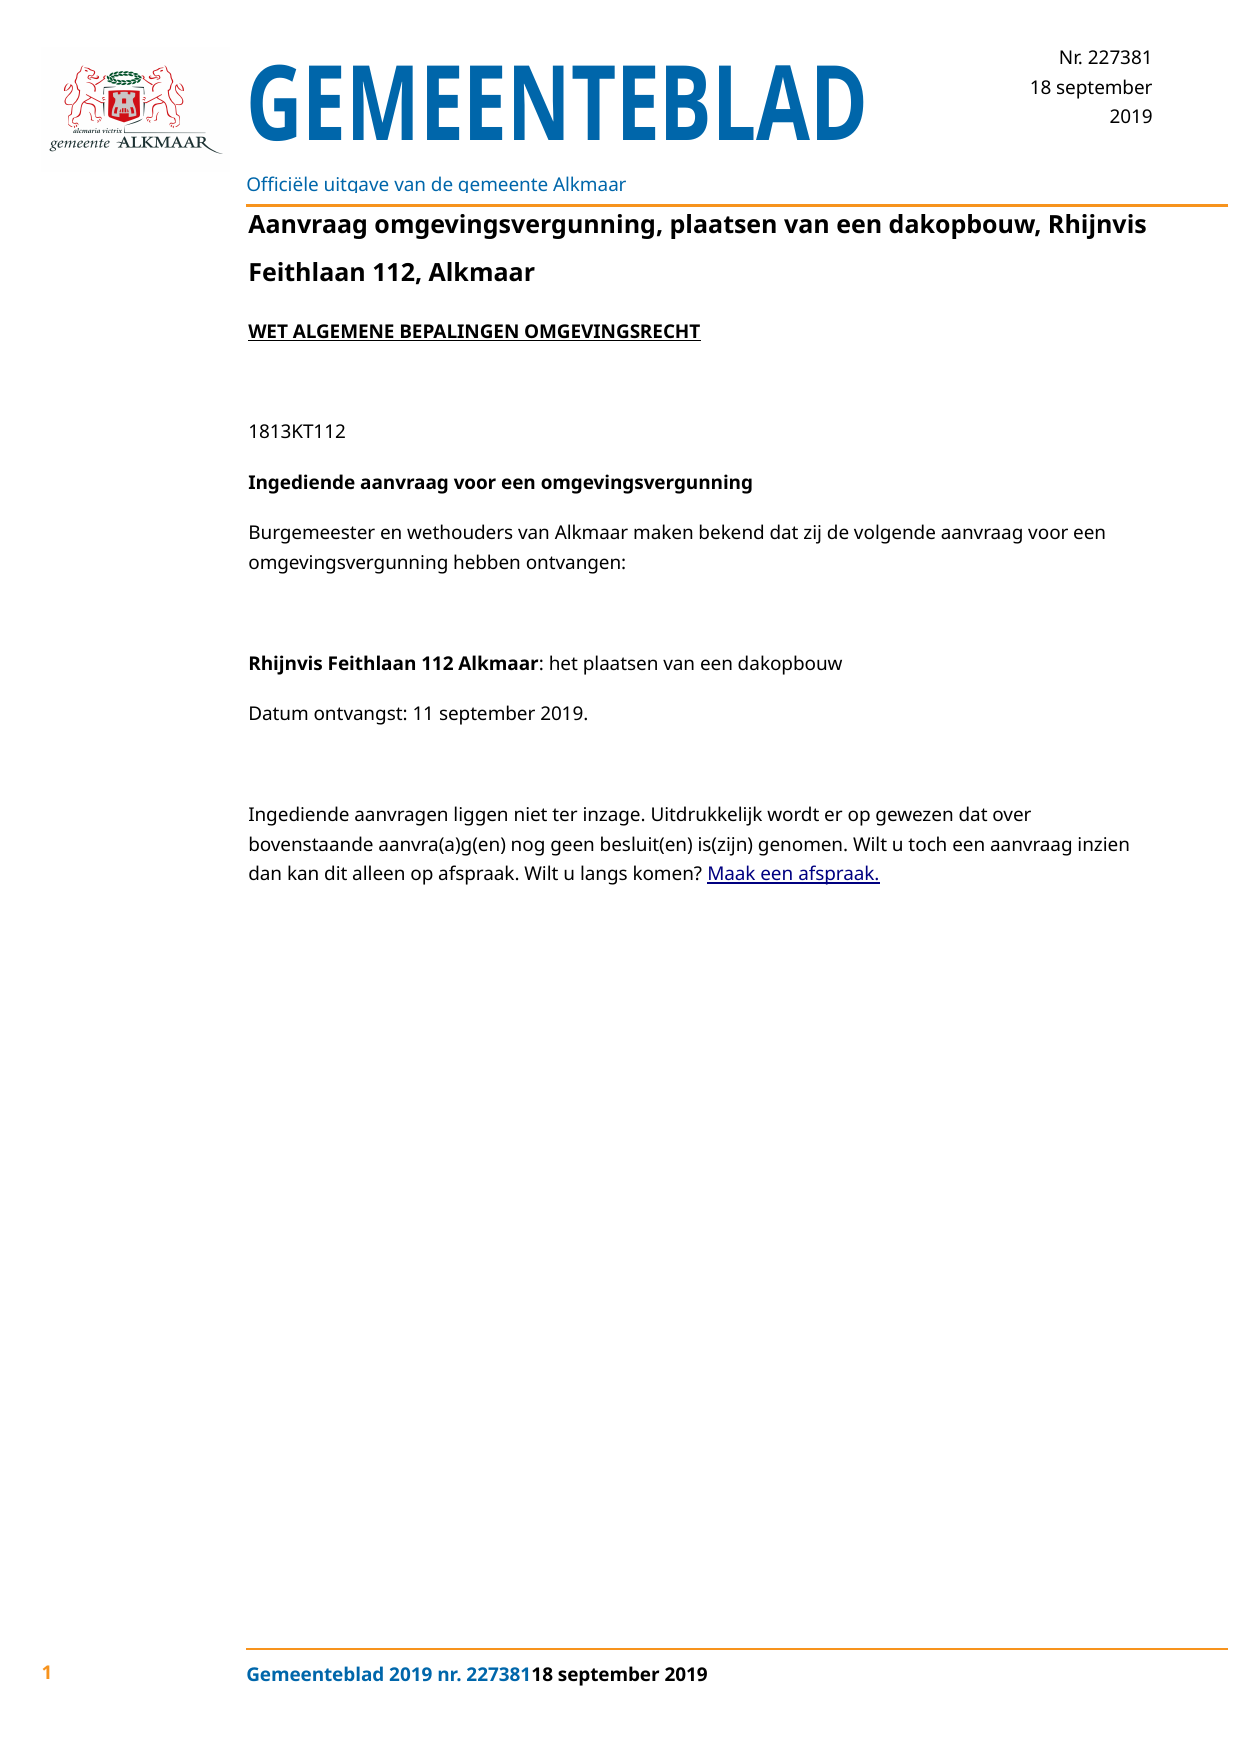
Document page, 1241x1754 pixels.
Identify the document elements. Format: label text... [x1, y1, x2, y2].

text WET ALGEMENE BEPALINGEN OMGEVINGSRECHT [248, 318, 1152, 344]
text Rhijnvis Feithlaan 112 Alkmaar: het plaatsen van een dakopbouw [248, 650, 1152, 676]
text Datum ontvangst: 11 september 2019. [248, 700, 1152, 726]
text 1813KT112 [248, 419, 1152, 444]
text Ingediende aanvraag voor een omgevingsvergunning [248, 469, 1152, 495]
picture [41, 47, 231, 172]
text Ingediende aanvragen liggen niet ter inzage. Uitdrukkelijk wordt er op gewezen dat over bovenstaande aanvra(a)g(en) nog geen besluit(en) is(zijn) genomen. Wilt u toch een aanvraag inzien dan kan dit alleen op afspraak. Wilt u langs komen? Maak een afspraak. [248, 801, 1152, 886]
text Aanvraag omgevingsvergunning, plaatsen van een dakopbouw, Rhijnvis Feithlaan 112, Alkmaar [248, 207, 1152, 288]
text Burgemeester en wethouders van Alkmaar maken bekend dat zij de volgende aanvraag voor een omgevingsvergunning hebben ontvangen: [248, 519, 1152, 575]
